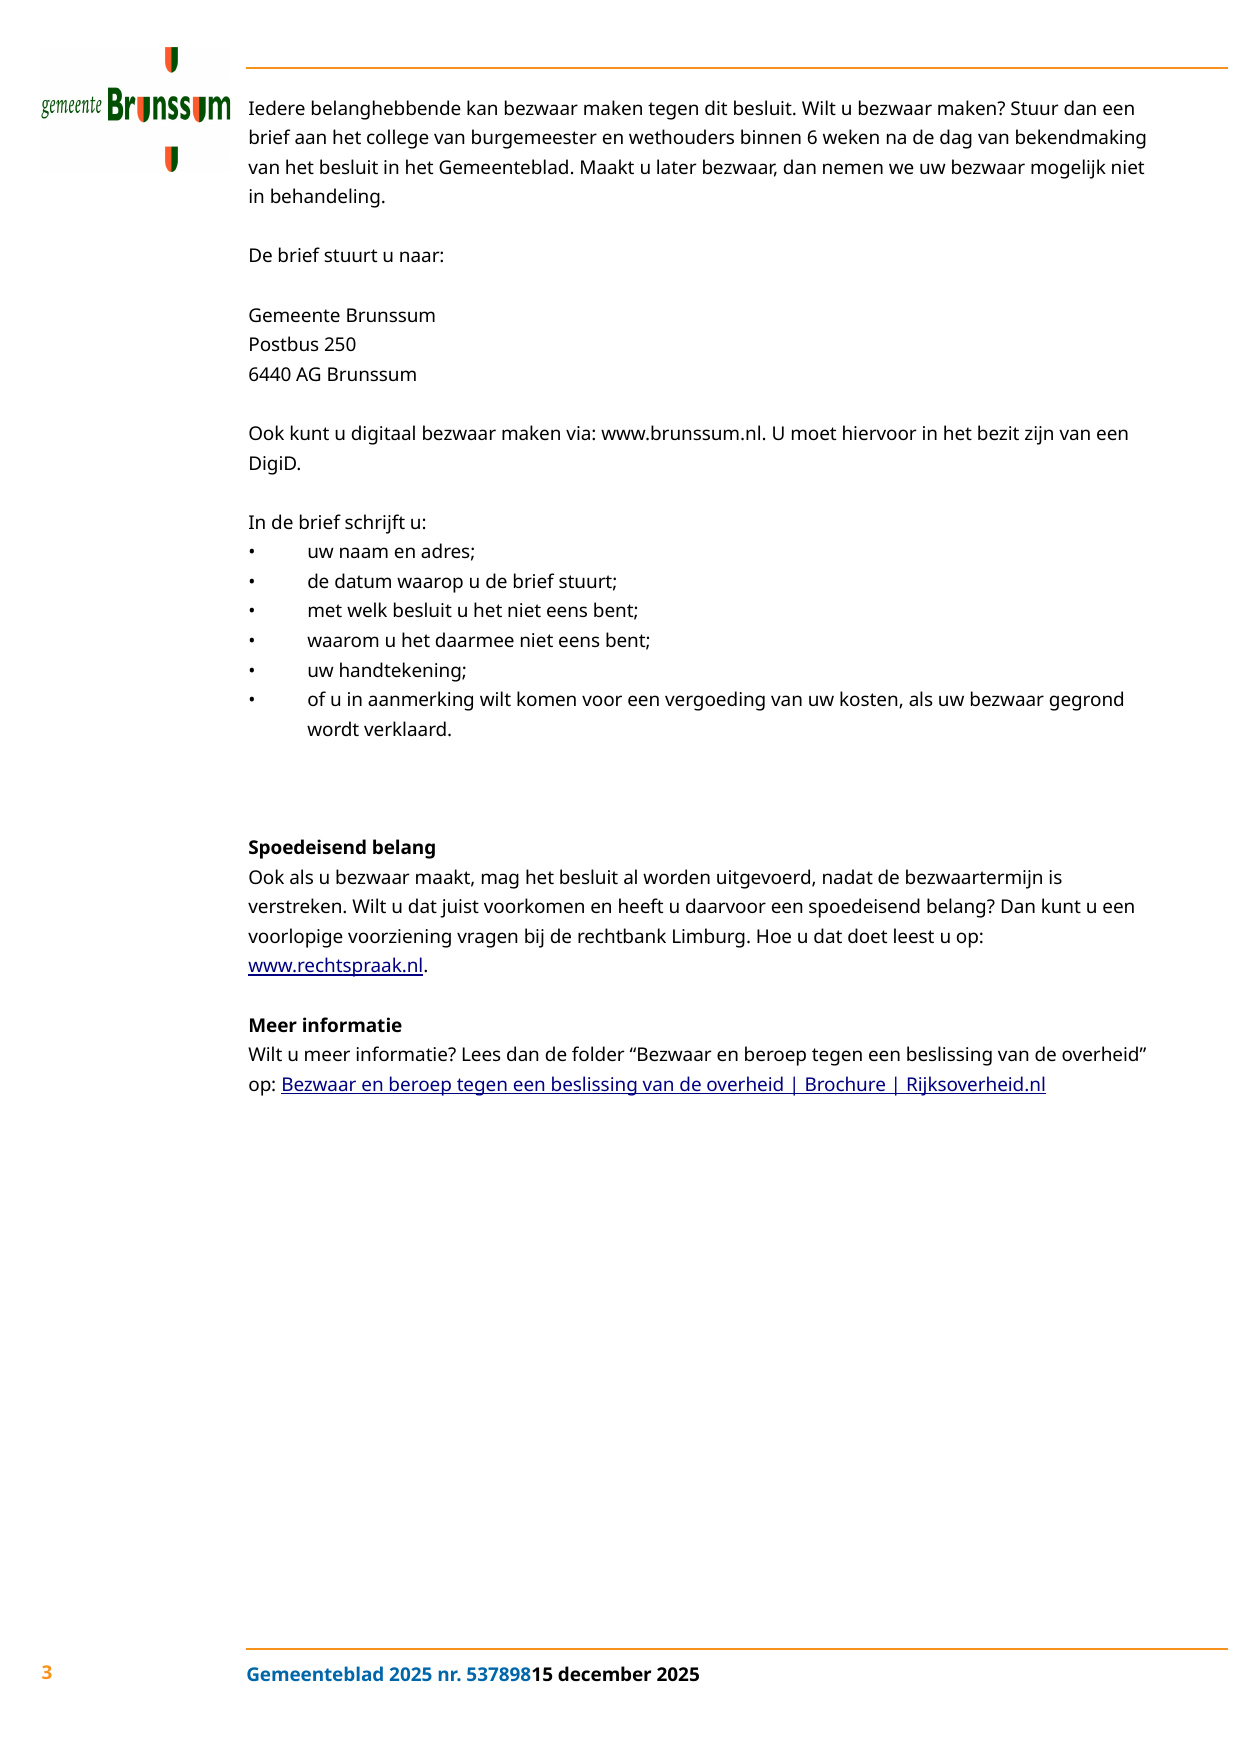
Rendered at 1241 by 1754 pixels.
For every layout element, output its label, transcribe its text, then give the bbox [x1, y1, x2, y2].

list waarom u het daarmee niet eens bent; [248, 627, 1152, 653]
list uw handtekening; [248, 657, 1152, 683]
picture [41, 47, 231, 172]
text Gemeente Brunssum [248, 302, 1152, 328]
text In de brief schrijft u: [248, 509, 1152, 535]
text Ook als u bezwaar maakt, mag het besluit al worden uitgevoerd, nadat de bezwaartermijn is verstreken. Wilt u dat juist voorkomen en heeft u daarvoor een spoedeisend belang? Dan kunt u een voorlopige voorziening vragen bij de rechtbank Limburg. Hoe u dat doet leest u op: www.rechtspraak.nl. [248, 864, 1152, 978]
text Iedere belanghebbende kan bezwaar maken tegen dit besluit. Wilt u bezwaar maken? Stuur dan een brief aan het college van burgemeester en wethouders binnen 6 weken na de dag van bekendmaking van het besluit in het Gemeenteblad. Maakt u later bezwaar, dan nemen we uw bezwaar mogelijk niet in behandeling. [248, 95, 1152, 209]
list uw naam en adres; [248, 538, 1152, 564]
text Wilt u meer informatie? Lees dan de folder “Bezwaar en beroep tegen een beslissing van de overheid” op: Bezwaar en beroep tegen een beslissing van de overheid | Brochure | Rijksoverheid.nl [248, 1041, 1152, 1097]
list de datum waarop u de brief stuurt; [248, 568, 1152, 594]
list of u in aanmerking wilt komen voor een vergoeding van uw kosten, als uw bezwaar gegrond wordt verklaard. [248, 686, 1152, 742]
text Meer informatie [248, 1012, 1152, 1038]
list met welk besluit u het niet eens bent; [248, 598, 1152, 623]
text De brief stuurt u naar: [248, 243, 1152, 268]
text Spoedeisend belang [248, 834, 1152, 860]
text 6440 AG Brunssum [248, 361, 1152, 387]
text Ook kunt u digitaal bezwaar maken via: www.brunssum.nl. U moet hiervoor in het bezit zijn van een DigiD. [248, 420, 1152, 476]
text Postbus 250 [248, 331, 1152, 357]
